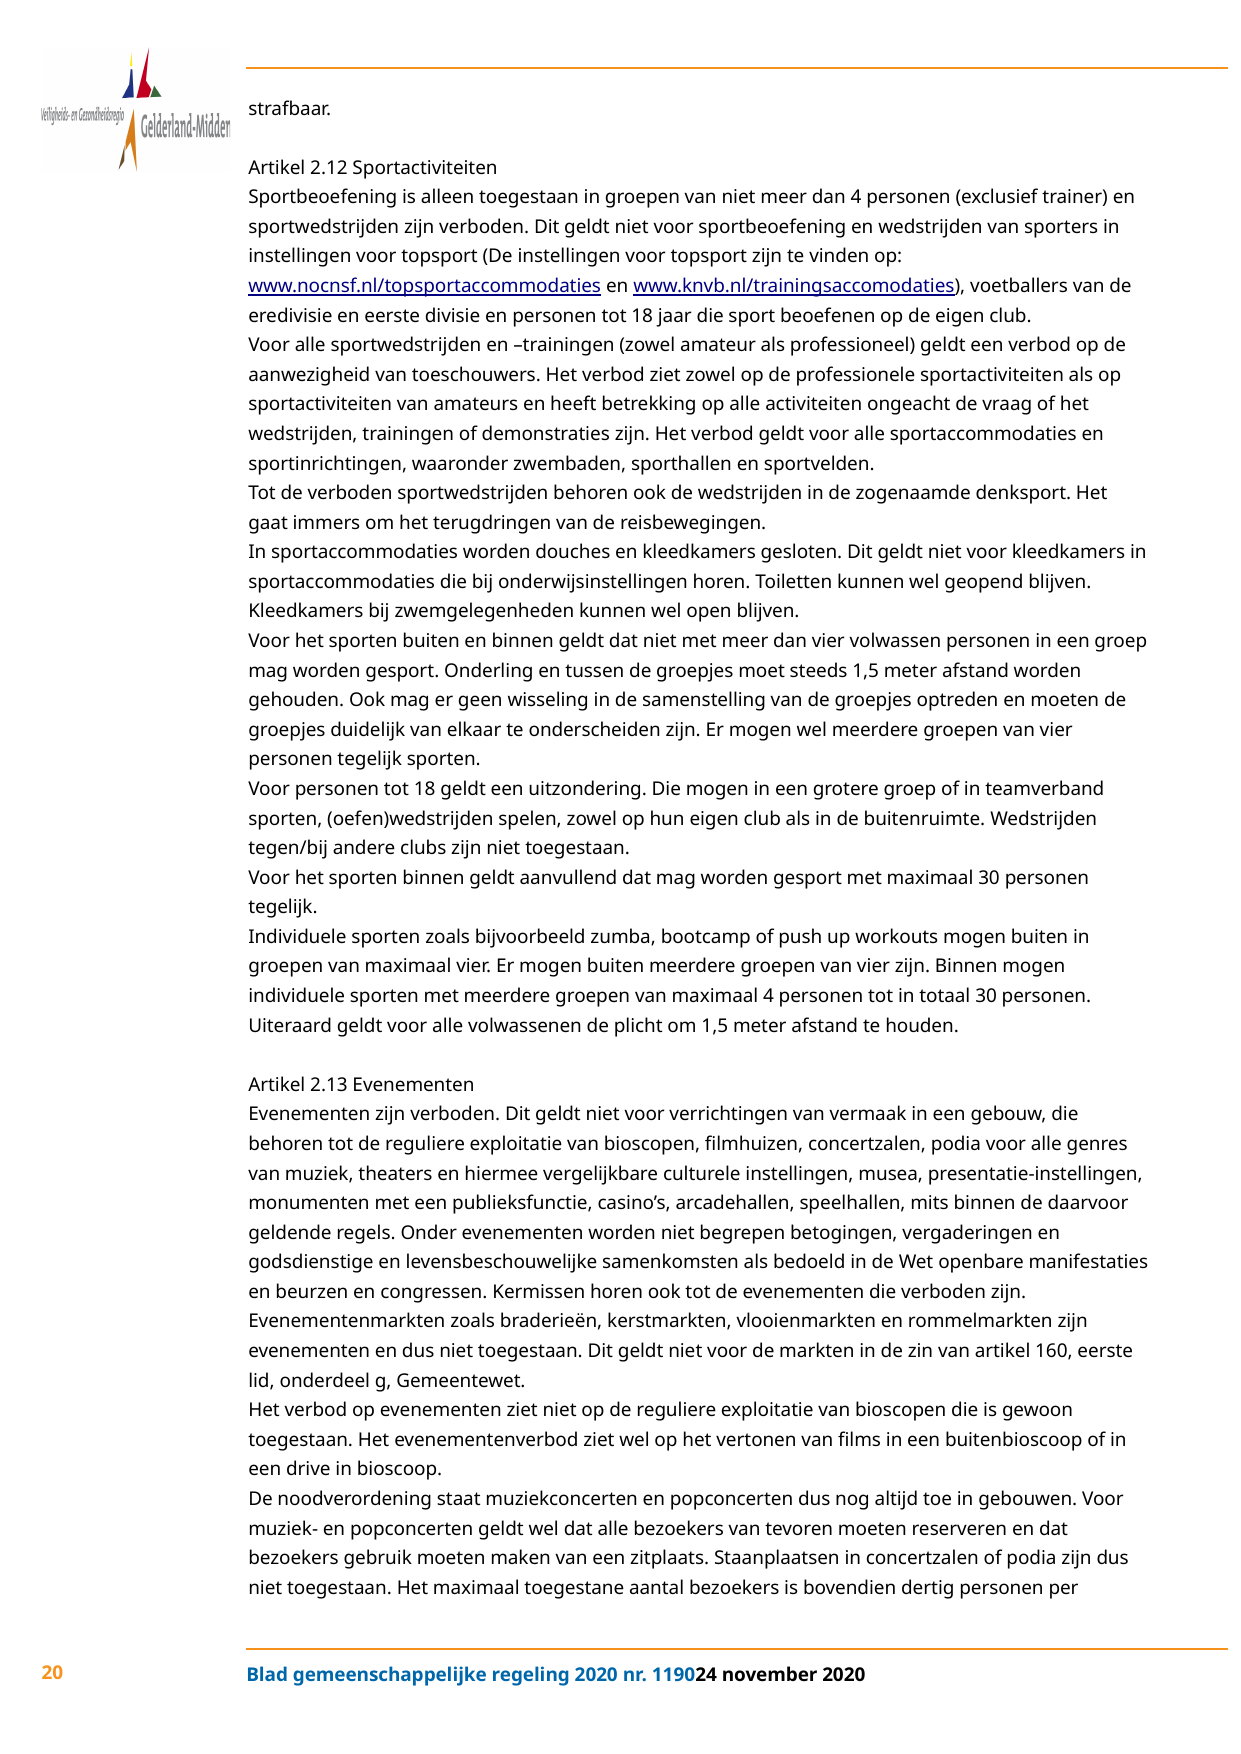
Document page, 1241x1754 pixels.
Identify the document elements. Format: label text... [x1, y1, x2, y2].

picture [41, 47, 231, 172]
text Individuele sporten zoals bijvoorbeeld zumba, bootcamp of push up workouts mogen buiten in groepen van maximaal vier. Er mogen buiten meerdere groepen van vier zijn. Binnen mogen individuele sporten met meerdere groepen van maximaal 4 personen tot in totaal 30 personen. Uiteraard geldt voor alle volwassenen de plicht om 1,5 meter afstand te houden. [248, 923, 1152, 1038]
text Evenementen zijn verboden. Dit geldt niet voor verrichtingen van vermaak in een gebouw, die behoren tot de reguliere exploitatie van bioscopen, filmhuizen, concertzalen, podia voor alle genres van muziek, theaters en hiermee vergelijkbare culturele instellingen, musea, presentatie-instellingen, monumenten met een publieksfunctie, casino’s, arcadehallen, speelhallen, mits binnen de daarvoor geldende regels. Onder evenementen worden niet begrepen betogingen, vergaderingen en godsdienstige en levensbeschouwelijke samenkomsten als bedoeld in de Wet openbare manifestaties en beurzen en congressen. Kermissen horen ook tot de evenementen die verboden zijn. Evenementenmarkten zoals braderieën, kerstmarkten, vlooienmarkten en rommelmarkten zijn evenementen en dus niet toegestaan. Dit geldt niet voor de markten in de zin van artikel 160, eerste lid, onderdeel g, Gemeentewet. [248, 1101, 1152, 1393]
text Voor het sporten binnen geldt aanvullend dat mag worden gesport met maximaal 30 personen tegelijk. [248, 864, 1152, 919]
text Sportbeoefening is alleen toegestaan in groepen van niet meer dan 4 personen (exclusief trainer) en sportwedstrijden zijn verboden. Dit geldt niet voor sportbeoefening en wedstrijden van sporters in instellingen voor topsport (De instellingen voor topsport zijn te vinden op: www.nocnsf.nl/topsportaccommodaties en www.knvb.nl/trainingsaccomodaties), voetballers van de eredivisie en eerste divisie en personen tot 18 jaar die sport beoefenen op de eigen club. [248, 183, 1152, 328]
text Voor personen tot 18 geldt een uitzondering. Die mogen in een grotere groep of in teamverband sporten, (oefen)wedstrijden spelen, zowel op hun eigen club als in de buitenruimte. Wedstrijden tegen/bij andere clubs zijn niet toegestaan. [248, 775, 1152, 860]
text strafbaar. [248, 95, 1152, 121]
text Voor alle sportwedstrijden en –trainingen (zowel amateur als professioneel) geldt een verbod op de aanwezigheid van toeschouwers. Het verbod ziet zowel op de professionele sportactiviteiten als op sportactiviteiten van amateurs en heeft betrekking op alle activiteiten ongeacht de vraag of het wedstrijden, trainingen of demonstraties zijn. Het verbod geldt voor alle sportaccommodaties en sportinrichtingen, waaronder zwembaden, sporthallen en sportvelden. [248, 331, 1152, 476]
text Het verbod op evenementen ziet niet op de reguliere exploitatie van bioscopen die is gewoon toegestaan. Het evenementenverbod ziet wel op het vertonen van films in een buitenbioscoop of in een drive in bioscoop. [248, 1396, 1152, 1481]
text Voor het sporten buiten en binnen geldt dat niet met meer dan vier volwassen personen in een groep mag worden gesport. Onderling en tussen de groepjes moet steeds 1,5 meter afstand worden gehouden. Ook mag er geen wisseling in de samenstelling van de groepjes optreden en moeten de groepjes duidelijk van elkaar te onderscheiden zijn. Er mogen wel meerdere groepen van vier personen tegelijk sporten. [248, 627, 1152, 771]
text Artikel 2.13 Evenementen [248, 1071, 1152, 1097]
text De noodverordening staat muziekconcerten en popconcerten dus nog altijd toe in gebouwen. Voor muziek- en popconcerten geldt wel dat alle bezoekers van tevoren moeten reserveren en dat bezoekers gebruik moeten maken van een zitplaats. Staanplaatsen in concertzalen of podia zijn dus niet toegestaan. Het maximaal toegestane aantal bezoekers is bovendien dertig personen per [248, 1485, 1152, 1600]
text In sportaccommodaties worden douches en kleedkamers gesloten. Dit geldt niet voor kleedkamers in sportaccommodaties die bij onderwijsinstellingen horen. Toiletten kunnen wel geopend blijven. Kleedkamers bij zwemgelegenheden kunnen wel open blijven. [248, 538, 1152, 623]
text Artikel 2.12 Sportactiviteiten [248, 154, 1152, 180]
text Tot de verboden sportwedstrijden behoren ook de wedstrijden in de zogenaamde denksport. Het gaat immers om het terugdringen van de reisbewegingen. [248, 479, 1152, 535]
